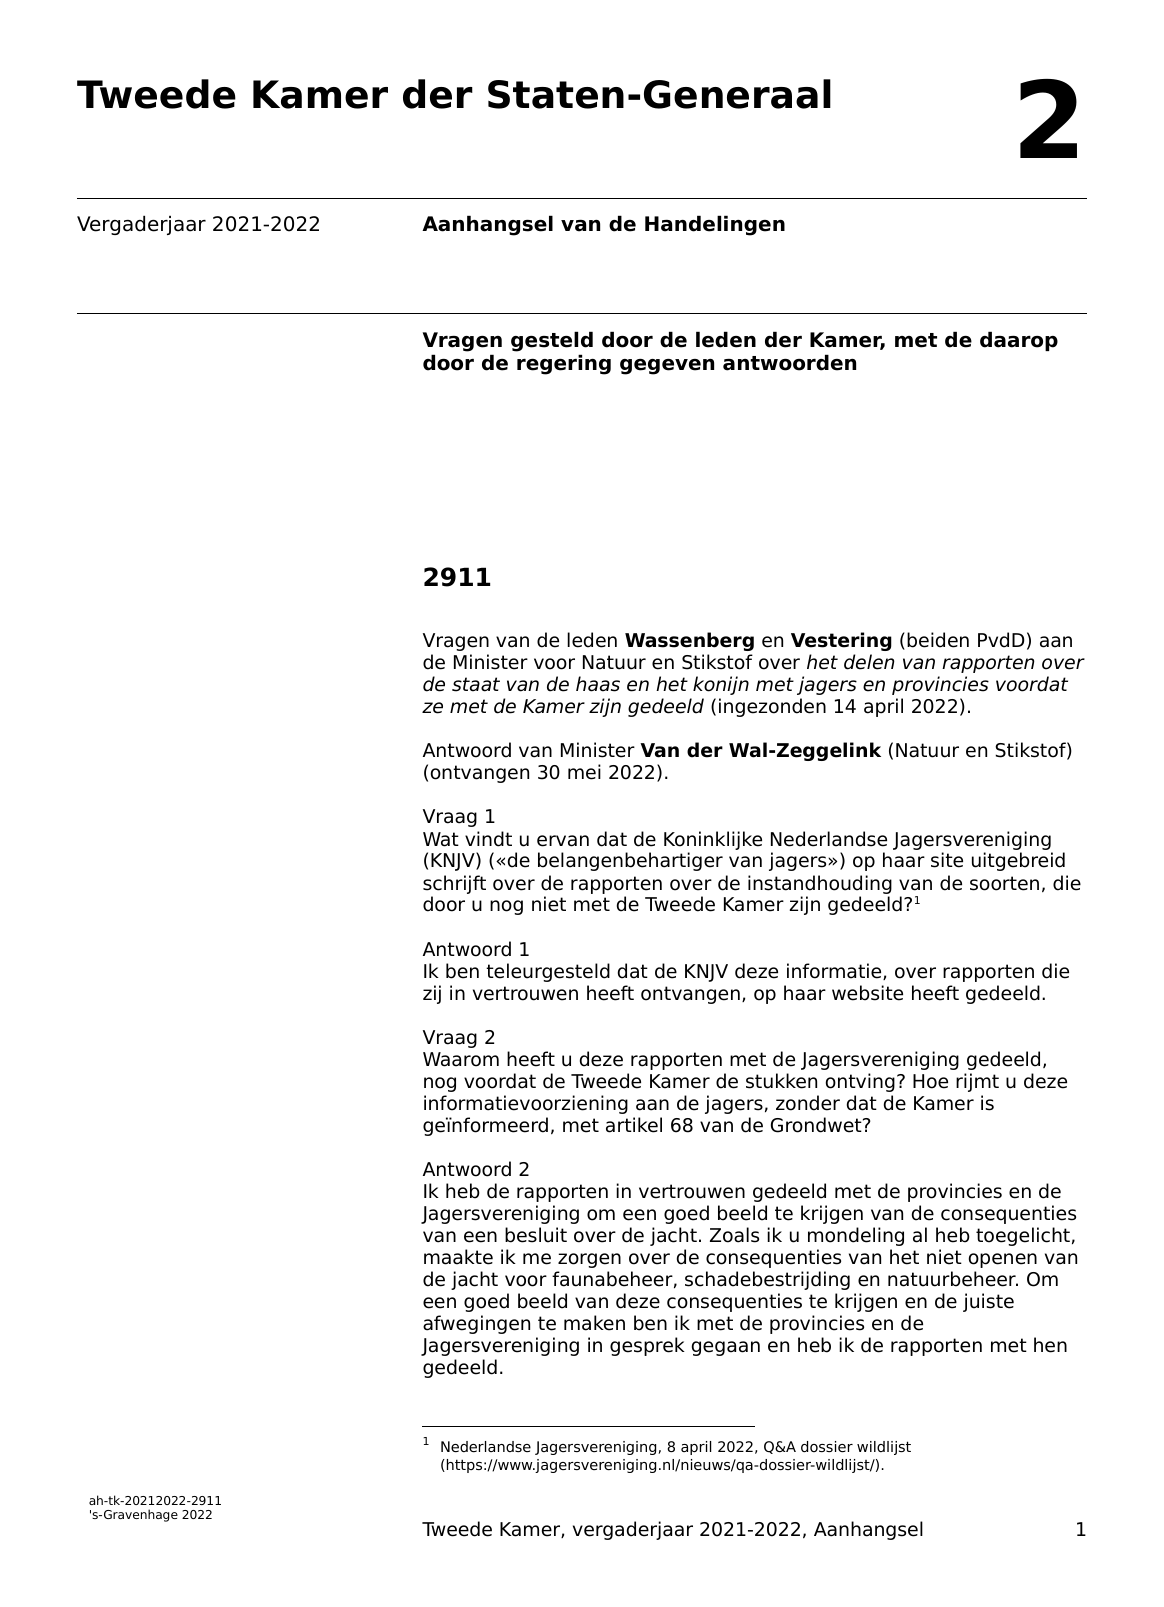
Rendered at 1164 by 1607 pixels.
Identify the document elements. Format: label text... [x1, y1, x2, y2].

table_cell Vergaderjaar 2021-2022 [77, 199, 422, 313]
table_cell [77, 314, 422, 375]
text Antwoord 1 [422, 938, 1087, 961]
table_header Tweede Kamer der Staten-Generaal [77, 59, 886, 198]
table_cell Aanhangsel van de Handelingen [422, 199, 1087, 313]
text Waarom heeft u deze rapporten met de Jagersvereniging gedeeld, nog voordat de Tweede Kamer de stukken ontving? Hoe rijmt u deze informatievoorziening aan de jagers, zonder dat de Kamer is geïnformeerd, met artikel 68 van de Grondwet? [422, 1049, 1087, 1137]
text Antwoord 2 [422, 1159, 1087, 1181]
text 's-Gravenhage 2022 [88, 1508, 323, 1522]
text Nederlandse Jagersvereniging, 8 april 2022, Q&A dossier wildlijst (https://www.jagersvereniging.nl/nieuws/qa-dossier-wildlijst/). [422, 1435, 1087, 1474]
text ah-tk-20212022-2911 [88, 1494, 323, 1508]
text Vragen van de leden Wassenberg en Vestering (beiden PvdD) aan de Minister voor Natuur en Stikstof over het delen van rapporten over de staat van de haas en het konijn met jagers en provincies voordat ze met de Kamer zijn gedeeld (ingezonden 14 april 2022). [422, 630, 1087, 718]
text Ik heb de rapporten in vertrouwen gedeeld met de provincies en de Jagersvereniging om een goed beeld te krijgen van de consequenties van een besluit over de jacht. Zoals ik u mondeling al heb toegelicht, maakte ik me zorgen over de consequenties van het niet openen van de jacht voor faunabeheer, schadebestrijding en natuurbeheer. Om een goed beeld van deze consequenties te krijgen en de juiste afwegingen te maken ben ik met de provincies en de Jagersvereniging in gesprek gegaan en heb ik de rapporten met hen gedeeld. [422, 1181, 1087, 1378]
table_cell Vragen gesteld door de leden der Kamer, met de daarop door de regering gegeven antwoorden [422, 314, 1087, 375]
table_header 2 [886, 59, 1087, 198]
text Antwoord van Minister Van der Wal-Zeggelink (Natuur en Stikstof) (ontvangen 30 mei 2022). [422, 740, 1087, 784]
text Vraag 2 [422, 1027, 1087, 1049]
text Vraag 1 [422, 806, 1087, 828]
text 2911 [422, 563, 1087, 592]
text Wat vindt u ervan dat de Koninklijke Nederlandse Jagersvereniging (KNJV) («de belangenbehartiger van jagers») op haar site uitgebreid schrijft over de rapporten over de instandhouding van de soorten, die door u nog niet met de Tweede Kamer zijn gedeeld? [422, 828, 1087, 916]
text Ik ben teleurgesteld dat de KNJV deze informatie, over rapporten die zij in vertrouwen heeft ontvangen, op haar website heeft gedeeld. [422, 961, 1087, 1004]
